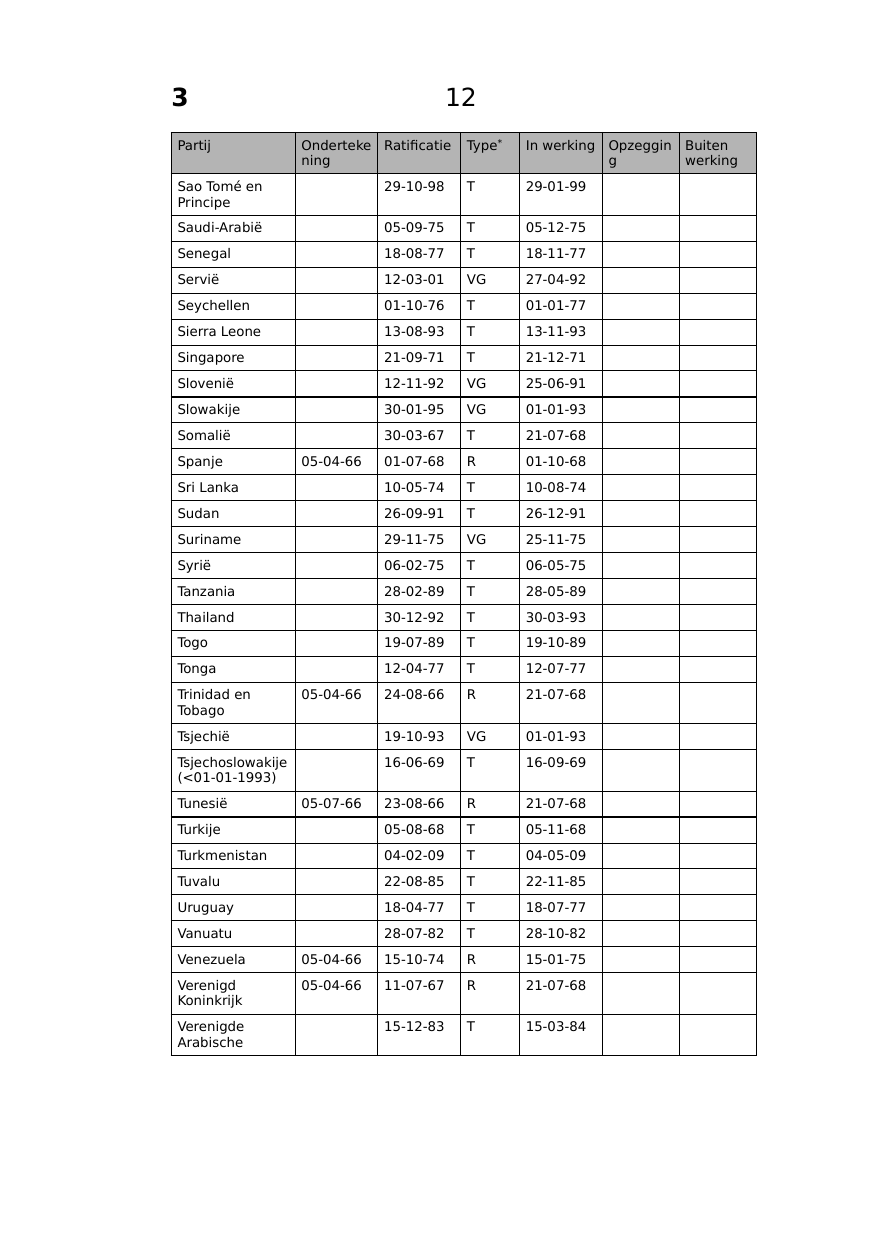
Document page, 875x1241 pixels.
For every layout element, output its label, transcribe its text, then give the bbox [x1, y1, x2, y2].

table_cell [603, 921, 679, 946]
table_cell 05-04-66 [296, 947, 377, 972]
table_cell 30-01-95 [378, 398, 460, 422]
table_cell 24-08-66 [378, 683, 460, 723]
table_cell 01-01-93 [520, 398, 602, 422]
table_cell [296, 869, 377, 894]
table_cell [296, 724, 377, 749]
table_cell [680, 750, 756, 791]
table_cell [680, 631, 756, 656]
table_cell 16-09-69 [520, 750, 602, 791]
table_cell 12-07-77 [520, 657, 602, 682]
table_cell T [461, 501, 519, 526]
table_cell [296, 216, 377, 241]
table_cell 26-12-91 [520, 501, 602, 526]
table_cell [603, 818, 679, 842]
table_cell 18-04-77 [378, 895, 460, 920]
table_cell Vanuatu [172, 921, 295, 946]
table_cell [603, 449, 679, 474]
table_cell 29-01-99 [520, 174, 602, 215]
table_cell [680, 527, 756, 552]
table_cell T [461, 346, 519, 370]
table_cell [680, 1015, 756, 1055]
table_cell [680, 683, 756, 723]
table_cell 18-08-77 [378, 242, 460, 267]
table_cell Slovenië [172, 371, 295, 396]
table_cell T [461, 553, 519, 578]
table_cell [680, 895, 756, 920]
table_cell 04-05-09 [520, 844, 602, 868]
table_cell [680, 792, 756, 816]
table_cell [680, 605, 756, 630]
table_cell [296, 320, 377, 344]
table_cell R [461, 973, 519, 1013]
table_cell [603, 973, 679, 1013]
table_cell VG [461, 268, 519, 293]
table_cell 01-01-93 [520, 724, 602, 749]
table_cell 01-07-68 [378, 449, 460, 474]
table_cell [296, 423, 377, 448]
table_cell Sri Lanka [172, 475, 295, 500]
table_cell 05-04-66 [296, 683, 377, 723]
table_cell Tsjechoslowakije (<01-01-1993) [172, 750, 295, 791]
table_cell Thailand [172, 605, 295, 630]
table_cell Syrië [172, 553, 295, 578]
table_cell 12-03-01 [378, 268, 460, 293]
table_cell 22-08-85 [378, 869, 460, 894]
table_cell VG [461, 724, 519, 749]
table_cell VG [461, 527, 519, 552]
table_cell 05-04-66 [296, 973, 377, 1013]
table_cell 28-05-89 [520, 579, 602, 604]
table_cell Trinidad en Tobago [172, 683, 295, 723]
table_cell Sierra Leone [172, 320, 295, 344]
table_cell Slowakije [172, 398, 295, 422]
table_cell [680, 371, 756, 396]
table_cell [603, 631, 679, 656]
table_cell [296, 921, 377, 946]
table_cell T [461, 475, 519, 500]
table_cell 28-10-82 [520, 921, 602, 946]
table_cell Saudi-Arabië [172, 216, 295, 241]
table_cell [680, 973, 756, 1013]
table_cell 29-10-98 [378, 174, 460, 215]
table_cell [680, 268, 756, 293]
table_cell [680, 579, 756, 604]
table_cell VG [461, 371, 519, 396]
table_cell 28-07-82 [378, 921, 460, 946]
table_cell 30-03-67 [378, 423, 460, 448]
table_cell [296, 895, 377, 920]
table_cell Togo [172, 631, 295, 656]
table_cell [680, 242, 756, 267]
table_cell [603, 792, 679, 816]
table_cell T [461, 423, 519, 448]
table_cell [296, 527, 377, 552]
table_cell 19-10-93 [378, 724, 460, 749]
table_cell Servië [172, 268, 295, 293]
table_cell 18-07-77 [520, 895, 602, 920]
table_cell 25-11-75 [520, 527, 602, 552]
table_cell [680, 294, 756, 318]
table_cell T [461, 242, 519, 267]
table_cell 21-12-71 [520, 346, 602, 370]
table_cell 21-07-68 [520, 423, 602, 448]
table_cell Venezuela [172, 947, 295, 972]
table_cell 05-04-66 [296, 449, 377, 474]
table_cell Turkije [172, 818, 295, 842]
table_cell [603, 683, 679, 723]
table_cell 10-05-74 [378, 475, 460, 500]
table_cell [603, 605, 679, 630]
table_cell [603, 268, 679, 293]
table_cell Suriname [172, 527, 295, 552]
table_header In werking [520, 133, 602, 173]
table_cell T [461, 657, 519, 682]
table_cell 12-04-77 [378, 657, 460, 682]
table_cell T [461, 631, 519, 656]
table_cell Turkmenistan [172, 844, 295, 868]
table_cell 11-07-67 [378, 973, 460, 1013]
table_cell [296, 475, 377, 500]
table_cell 13-08-93 [378, 320, 460, 344]
table_header Ratificatie [378, 133, 460, 173]
table_cell [680, 475, 756, 500]
table_cell [296, 844, 377, 868]
table_cell 12-11-92 [378, 371, 460, 396]
table_cell [296, 750, 377, 791]
table_cell 16-06-69 [378, 750, 460, 791]
table_cell 04-02-09 [378, 844, 460, 868]
table_cell R [461, 449, 519, 474]
table_cell [603, 320, 679, 344]
table_header Buiten werking [680, 133, 756, 173]
table_cell T [461, 818, 519, 842]
table_cell [603, 371, 679, 396]
table_cell Tanzania [172, 579, 295, 604]
table_cell [603, 724, 679, 749]
table_cell [603, 294, 679, 318]
table_cell [603, 346, 679, 370]
table_cell [680, 921, 756, 946]
table_cell T [461, 605, 519, 630]
table_cell 27-04-92 [520, 268, 602, 293]
table_cell 05-08-68 [378, 818, 460, 842]
table_cell Uruguay [172, 895, 295, 920]
table_cell [296, 579, 377, 604]
table_cell Verenigde Arabische [172, 1015, 295, 1055]
table_cell Spanje [172, 449, 295, 474]
table_cell [603, 423, 679, 448]
table_cell 15-03-84 [520, 1015, 602, 1055]
table_cell R [461, 947, 519, 972]
table_cell [603, 1015, 679, 1055]
table_cell 05-09-75 [378, 216, 460, 241]
table_cell 05-11-68 [520, 818, 602, 842]
table_cell [603, 553, 679, 578]
table_cell 06-02-75 [378, 553, 460, 578]
table_cell [296, 398, 377, 422]
table_cell [680, 844, 756, 868]
table_cell [680, 724, 756, 749]
table_cell 15-10-74 [378, 947, 460, 972]
table_cell 21-07-68 [520, 792, 602, 816]
table_cell 01-01-77 [520, 294, 602, 318]
table_cell T [461, 1015, 519, 1055]
table_cell [296, 1015, 377, 1055]
table_cell [296, 371, 377, 396]
table_cell [603, 501, 679, 526]
table_cell [296, 818, 377, 842]
table_cell [603, 947, 679, 972]
table_cell [296, 657, 377, 682]
table_cell 26-09-91 [378, 501, 460, 526]
table_cell [680, 947, 756, 972]
table_cell 13-11-93 [520, 320, 602, 344]
table_cell R [461, 683, 519, 723]
table_cell [603, 475, 679, 500]
table_cell [603, 527, 679, 552]
table_cell 15-01-75 [520, 947, 602, 972]
table_cell [680, 553, 756, 578]
table_cell [603, 844, 679, 868]
table_cell [603, 750, 679, 791]
table_cell 01-10-76 [378, 294, 460, 318]
table_cell Tuvalu [172, 869, 295, 894]
table_cell [296, 553, 377, 578]
table_cell 28-02-89 [378, 579, 460, 604]
table_cell 21-07-68 [520, 973, 602, 1013]
table_cell Sao Tomé en Principe [172, 174, 295, 215]
table_cell Seychellen [172, 294, 295, 318]
table_cell [296, 501, 377, 526]
table_cell [296, 174, 377, 215]
table_cell [680, 216, 756, 241]
table_cell Tsjechië [172, 724, 295, 749]
table_header Ondertekening [296, 133, 377, 173]
table_cell Singapore [172, 346, 295, 370]
table_cell [680, 398, 756, 422]
table_cell [680, 657, 756, 682]
table_cell [603, 657, 679, 682]
table_cell 15-12-83 [378, 1015, 460, 1055]
table_cell [296, 605, 377, 630]
table_cell T [461, 844, 519, 868]
table_cell [680, 174, 756, 215]
table_cell 30-03-93 [520, 605, 602, 630]
table_cell T [461, 750, 519, 791]
table_cell [603, 398, 679, 422]
table_cell T [461, 174, 519, 215]
table_cell [680, 449, 756, 474]
table_cell 23-08-66 [378, 792, 460, 816]
table_cell [603, 242, 679, 267]
table_cell 06-05-75 [520, 553, 602, 578]
table_cell Sudan [172, 501, 295, 526]
table_header Partij [172, 133, 295, 173]
table_cell 01-10-68 [520, 449, 602, 474]
table_cell Verenigd Koninkrijk [172, 973, 295, 1013]
table_cell [680, 818, 756, 842]
table_cell 25-06-91 [520, 371, 602, 396]
table_cell T [461, 216, 519, 241]
table_cell T [461, 320, 519, 344]
table_cell 19-10-89 [520, 631, 602, 656]
table_cell [603, 579, 679, 604]
table_cell VG [461, 398, 519, 422]
table_cell 30-12-92 [378, 605, 460, 630]
table_cell 29-11-75 [378, 527, 460, 552]
table_cell [296, 631, 377, 656]
table_cell [603, 174, 679, 215]
table_cell [680, 320, 756, 344]
table_cell [296, 346, 377, 370]
table_cell 22-11-85 [520, 869, 602, 894]
table_cell [680, 423, 756, 448]
table_header Type* [461, 133, 519, 173]
table_cell [603, 869, 679, 894]
table_cell [296, 242, 377, 267]
table_cell [296, 268, 377, 293]
table_cell R [461, 792, 519, 816]
table_cell [680, 501, 756, 526]
table_header Opzegging [603, 133, 679, 173]
table_cell 18-11-77 [520, 242, 602, 267]
table_cell Senegal [172, 242, 295, 267]
table_cell [603, 216, 679, 241]
table_cell 21-07-68 [520, 683, 602, 723]
table_cell 10-08-74 [520, 475, 602, 500]
table_cell 05-12-75 [520, 216, 602, 241]
table_cell [680, 869, 756, 894]
table_cell Tonga [172, 657, 295, 682]
table_cell T [461, 921, 519, 946]
table_cell 05-07-66 [296, 792, 377, 816]
table_cell Somalië [172, 423, 295, 448]
table_cell [296, 294, 377, 318]
table_cell T [461, 579, 519, 604]
table_cell T [461, 294, 519, 318]
table_cell Tunesië [172, 792, 295, 816]
table_cell 21-09-71 [378, 346, 460, 370]
table_cell 19-07-89 [378, 631, 460, 656]
table_cell [680, 346, 756, 370]
table_cell [603, 895, 679, 920]
table_cell T [461, 895, 519, 920]
table_cell T [461, 869, 519, 894]
